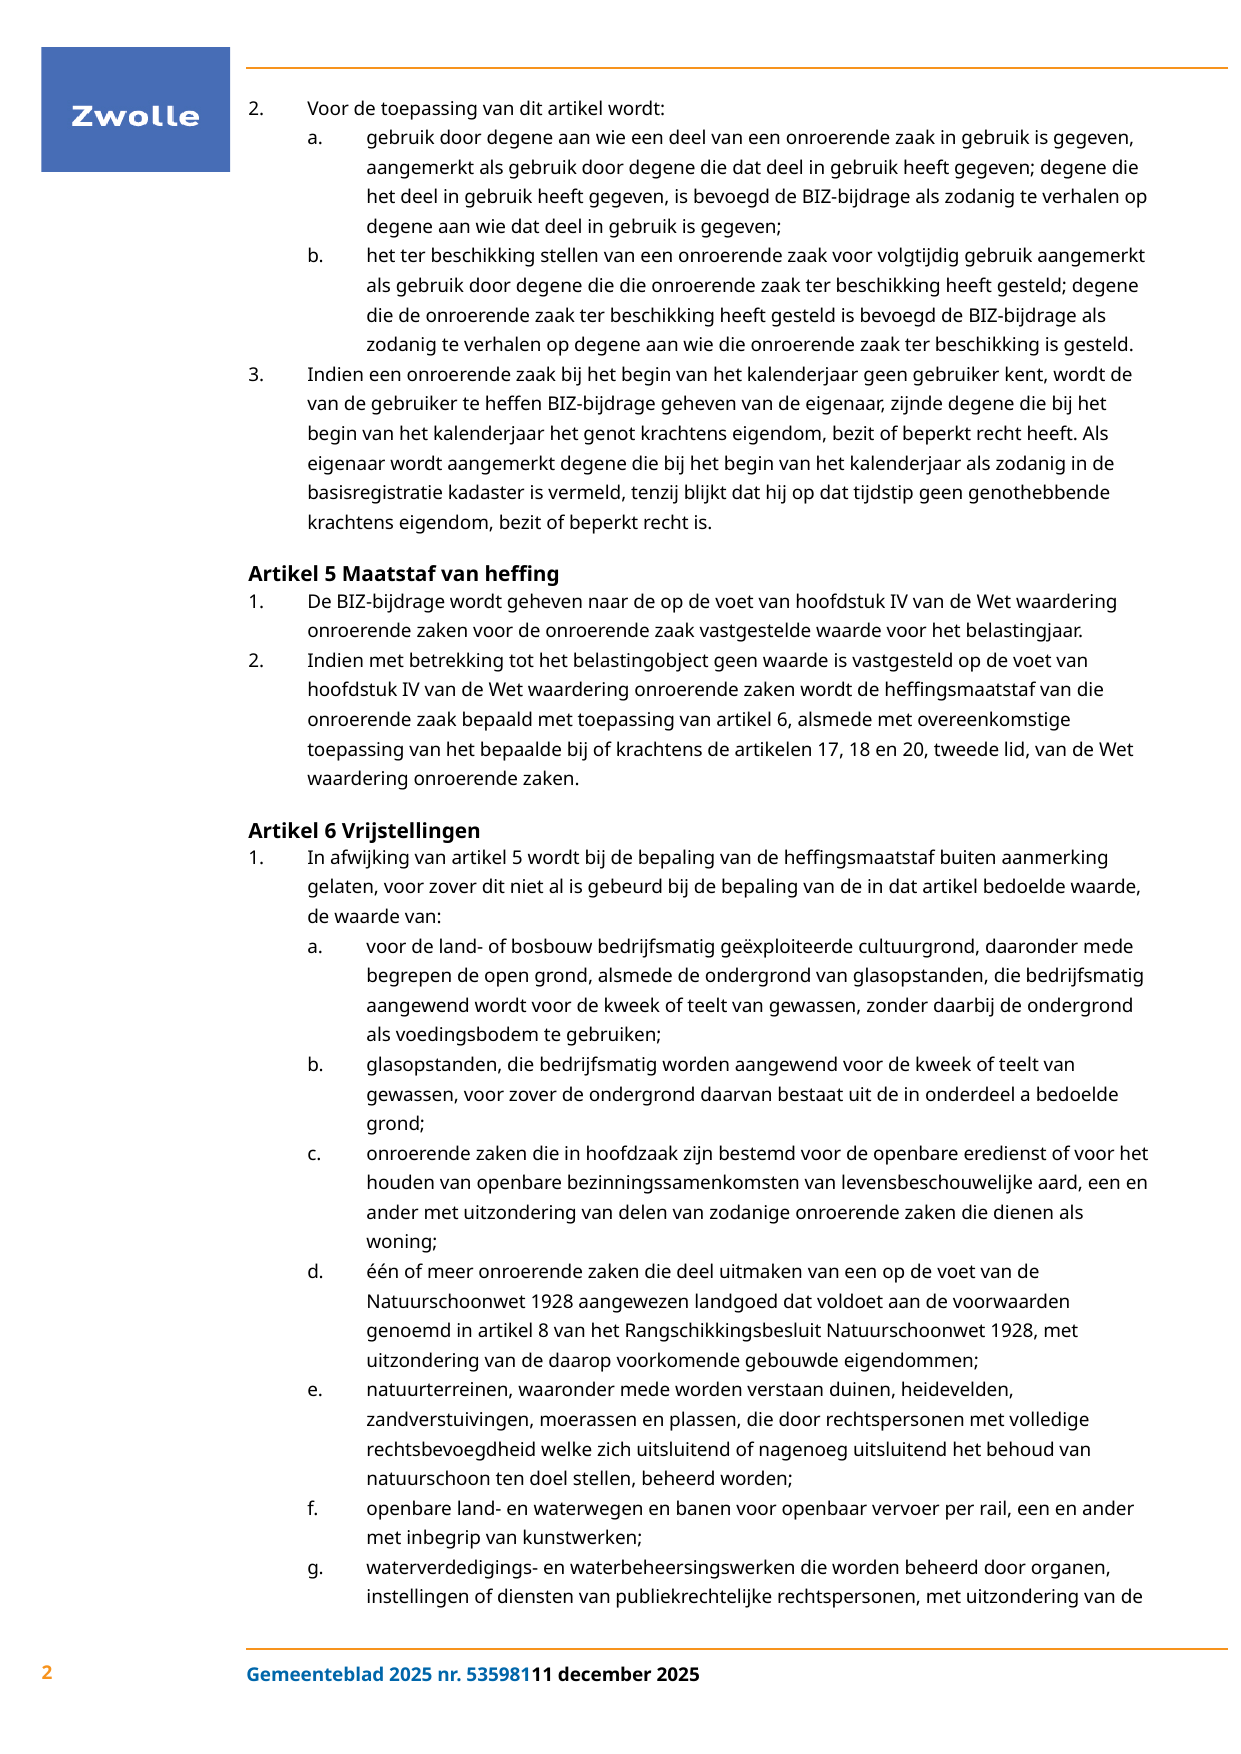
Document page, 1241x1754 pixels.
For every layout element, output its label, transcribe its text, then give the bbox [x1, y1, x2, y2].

list glasopstanden, die bedrijfsmatig worden aangewend voor de kweek of teelt van gewassen, voor zover de ondergrond daarvan bestaat uit de in onderdeel a bedoelde grond; [307, 1051, 1152, 1136]
list Voor de toepassing van dit artikel wordt: [248, 95, 1152, 121]
list waterverdedigings- en waterbeheersingswerken die worden beheerd door organen, instellingen of diensten van publiekrechtelijke rechtspersonen, met uitzondering van de [307, 1554, 1152, 1609]
list openbare land- en waterwegen en banen voor openbaar vervoer per rail, een en ander met inbegrip van kunstwerken; [307, 1495, 1152, 1550]
list De BIZ-bijdrage wordt geheven naar de op de voet van hoofdstuk IV van de Wet waardering onroerende zaken voor de onroerende zaak vastgestelde waarde voor het belastingjaar. [248, 588, 1152, 643]
list natuurterreinen, waaronder mede worden verstaan duinen, heidevelden, zandverstuivingen, moerassen en plassen, die door rechtspersonen met volledige rechtsbevoegdheid welke zich uitsluitend of nagenoeg uitsluitend het behoud van natuurschoon ten doel stellen, beheerd worden; [307, 1377, 1152, 1491]
list één of meer onroerende zaken die deel uitmaken van een op de voet van de Natuurschoonwet 1928 aangewezen landgoed dat voldoet aan de voorwaarden genoemd in artikel 8 van het Rangschikkingsbesluit Natuurschoonwet 1928, met uitzondering van de daarop voorkomende gebouwde eigendommen; [307, 1258, 1152, 1373]
list In afwijking van artikel 5 wordt bij de bepaling van de heffingsmaatstaf buiten aanmerking gelaten, voor zover dit niet al is gebeurd bij de bepaling van de in dat artikel bedoelde waarde, de waarde van: [248, 844, 1152, 929]
picture [41, 47, 231, 172]
text Artikel 5 Maatstaf van heffing [248, 559, 1152, 588]
list gebruik door degene aan wie een deel van een onroerende zaak in gebruik is gegeven, aangemerkt als gebruik door degene die dat deel in gebruik heeft gegeven; degene die het deel in gebruik heeft gegeven, is bevoegd de BIZ-bijdrage als zodanig te verhalen op degene aan wie dat deel in gebruik is gegeven; [307, 124, 1152, 239]
list het ter beschikking stellen van een onroerende zaak voor volgtijdig gebruik aangemerkt als gebruik door degene die die onroerende zaak ter beschikking heeft gesteld; degene die de onroerende zaak ter beschikking heeft gesteld is bevoegd de BIZ-bijdrage als zodanig te verhalen op degene aan wie die onroerende zaak ter beschikking is gesteld. [307, 243, 1152, 357]
list Indien met betrekking tot het belastingobject geen waarde is vastgesteld op de voet van hoofdstuk IV van de Wet waardering onroerende zaken wordt de heffingsmaatstaf van die onroerende zaak bepaald met toepassing van artikel 6, alsmede met overeenkomstige toepassing van het bepaalde bij of krachtens de artikelen 17, 18 en 20, tweede lid, van de Wet waardering onroerende zaken. [248, 647, 1152, 791]
text Artikel 6 Vrijstellingen [248, 816, 1152, 844]
list Indien een onroerende zaak bij het begin van het kalenderjaar geen gebruiker kent, wordt de van de gebruiker te heffen BIZ-bijdrage geheven van de eigenaar, zijnde degene die bij het begin van het kalenderjaar het genot krachtens eigendom, bezit of beperkt recht heeft. Als eigenaar wordt aangemerkt degene die bij het begin van het kalenderjaar als zodanig in de basisregistratie kadaster is vermeld, tenzij blijkt dat hij op dat tijdstip geen genothebbende krachtens eigendom, bezit of beperkt recht is. [248, 361, 1152, 535]
list onroerende zaken die in hoofdzaak zijn bestemd voor de openbare eredienst of voor het houden van openbare bezinningssamenkomsten van levensbeschouwelijke aard, een en ander met uitzondering van delen van zodanige onroerende zaken die dienen als woning; [307, 1140, 1152, 1254]
list voor de land- of bosbouw bedrijfsmatig geëxploiteerde cultuurgrond, daaronder mede begrepen de open grond, alsmede de ondergrond van glasopstanden, die bedrijfsmatig aangewend wordt voor de kweek of teelt van gewassen, zonder daarbij de ondergrond als voedingsbodem te gebruiken; [307, 933, 1152, 1047]
